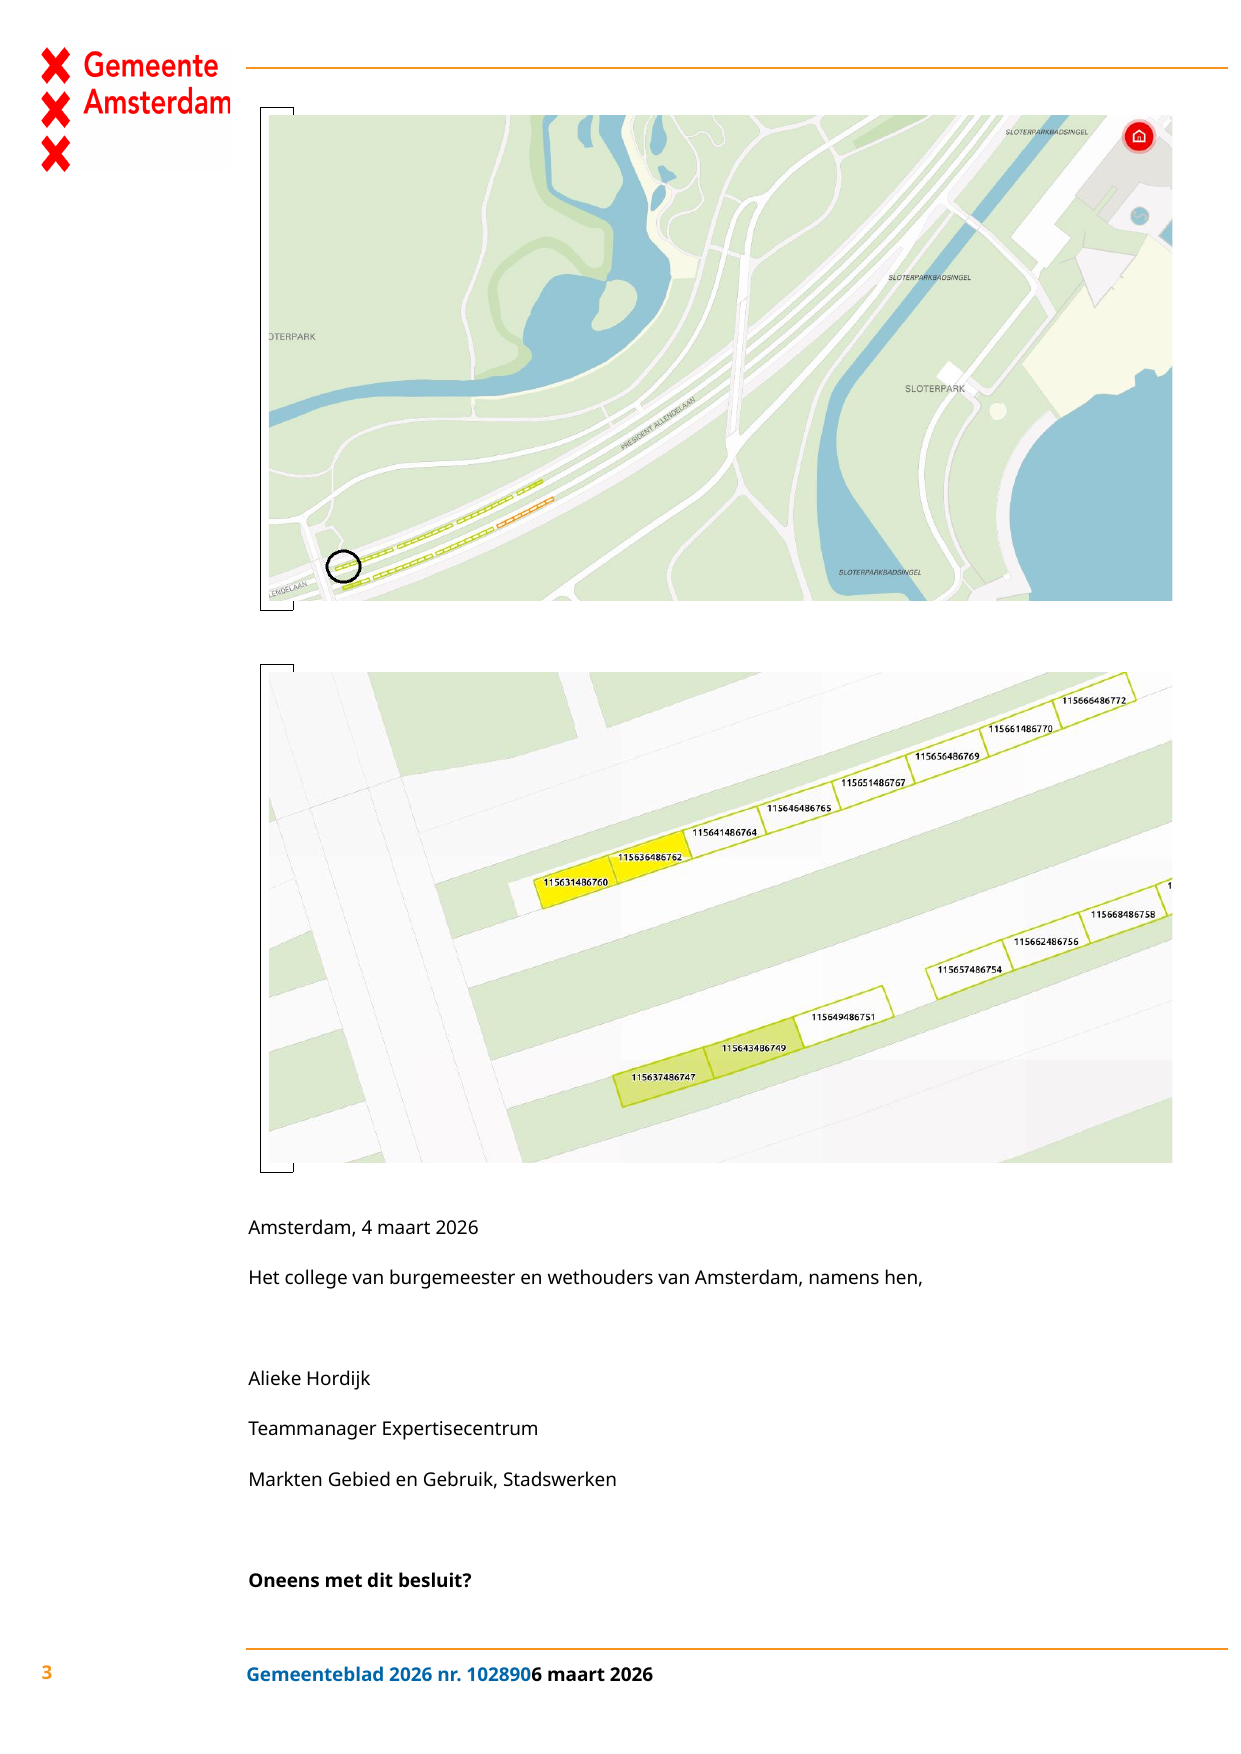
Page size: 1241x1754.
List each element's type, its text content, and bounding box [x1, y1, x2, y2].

text Oneens met dit besluit? [248, 1567, 1152, 1593]
text Amsterdam, 4 maart 2026 [248, 1214, 1152, 1240]
text Teammanager Expertisecentrum [248, 1416, 1152, 1441]
picture [41, 47, 231, 172]
picture [268, 115, 1173, 601]
text Markten Gebied en Gebruik, Stadswerken [248, 1466, 1152, 1492]
picture [268, 672, 1173, 1163]
text Het college van burgemeester en wethouders van Amsterdam, namens hen, [248, 1264, 1152, 1290]
text Alieke Hordijk [248, 1365, 1152, 1391]
